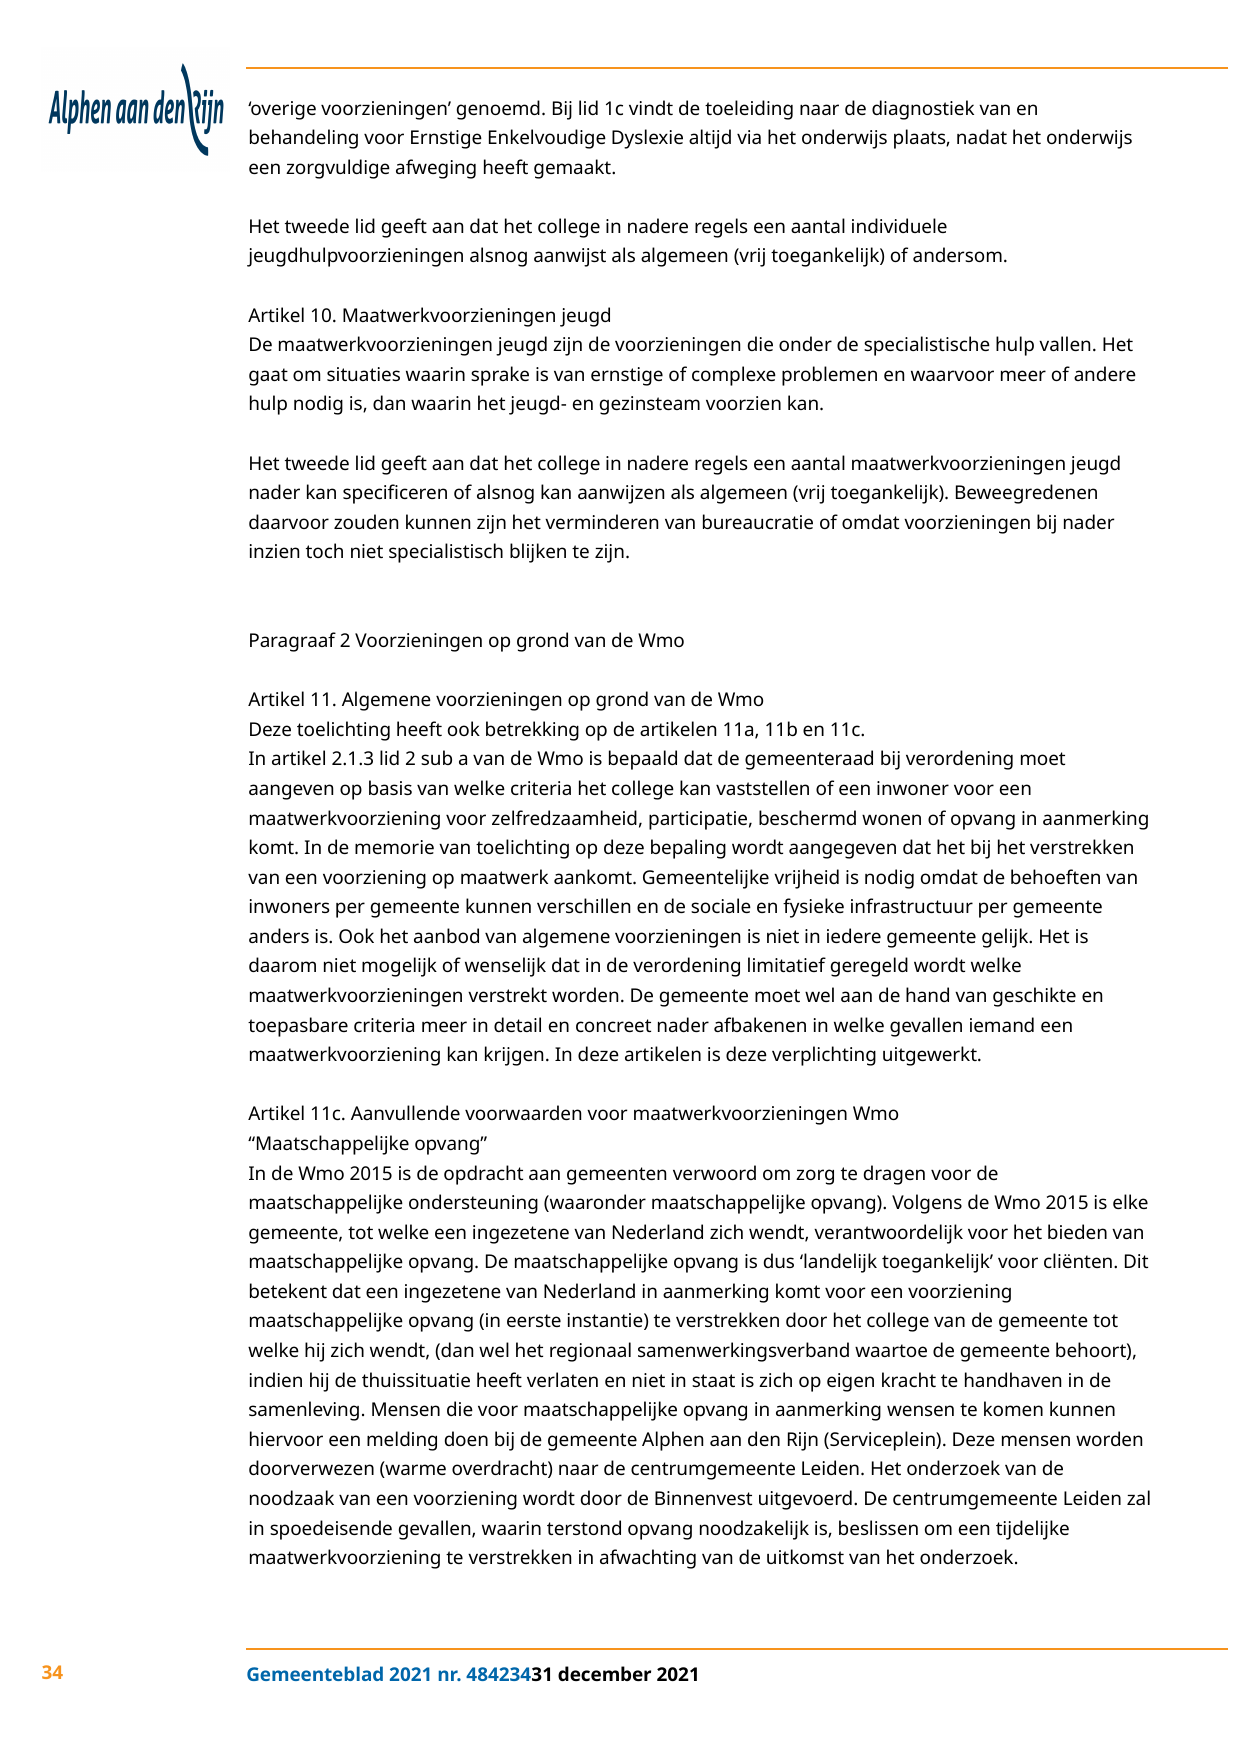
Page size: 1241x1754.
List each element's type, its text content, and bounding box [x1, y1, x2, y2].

text Paragraaf 2 Voorzieningen op grond van de Wmo [248, 627, 1152, 653]
text “Maatschappelijke opvang” [248, 1130, 1152, 1156]
text Artikel 10. Maatwerkvoorzieningen jeugd [248, 302, 1152, 328]
text Artikel 11c. Aanvullende voorwaarden voor maatwerkvoorzieningen Wmo [248, 1101, 1152, 1126]
text In artikel 2.1.3 lid 2 sub a van de Wmo is bepaald dat de gemeenteraad bij verordening moet aangeven op basis van welke criteria het college kan vaststellen of een inwoner voor een maatwerkvoorziening voor zelfredzaamheid, participatie, beschermd wonen of opvang in aanmerking komt. In de memorie van toelichting op deze bepaling wordt aangegeven dat het bij het verstrekken van een voorziening op maatwerk aankomt. Gemeentelijke vrijheid is nodig omdat de behoeften van inwoners per gemeente kunnen verschillen en de sociale en fysieke infrastructuur per gemeente anders is. Ook het aanbod van algemene voorzieningen is niet in iedere gemeente gelijk. Het is daarom niet mogelijk of wenselijk dat in de verordening limitatief geregeld wordt welke maatwerkvoorzieningen verstrekt worden. De gemeente moet wel aan de hand van geschikte en toepasbare criteria meer in detail en concreet nader afbakenen in welke gevallen iemand een maatwerkvoorziening kan krijgen. In deze artikelen is deze verplichting uitgewerkt. [248, 746, 1152, 1067]
text Het tweede lid geeft aan dat het college in nadere regels een aantal maatwerkvoorzieningen jeugd nader kan specificeren of alsnog kan aanwijzen als algemeen (vrij toegankelijk). Beweegredenen daarvoor zouden kunnen zijn het verminderen van bureaucratie of omdat voorzieningen bij nader inzien toch niet specialistisch blijken te zijn. [248, 450, 1152, 564]
text De maatwerkvoorzieningen jeugd zijn de voorzieningen die onder de specialistische hulp vallen. Het gaat om situaties waarin sprake is van ernstige of complexe problemen en waarvoor meer of andere hulp nodig is, dan waarin het jeugd- en gezinsteam voorzien kan. [248, 331, 1152, 416]
text In de Wmo 2015 is de opdracht aan gemeenten verwoord om zorg te dragen voor de maatschappelijke ondersteuning (waaronder maatschappelijke opvang). Volgens de Wmo 2015 is elke gemeente, tot welke een ingezetene van Nederland zich wendt, verantwoordelijk voor het bieden van maatschappelijke opvang. De maatschappelijke opvang is dus ‘landelijk toegankelijk’ voor cliënten. Dit betekent dat een ingezetene van Nederland in aanmerking komt voor een voorziening maatschappelijke opvang (in eerste instantie) te verstrekken door het college van de gemeente tot welke hij zich wendt, (dan wel het regionaal samenwerkingsverband waartoe de gemeente behoort), indien hij de thuissituatie heeft verlaten en niet in staat is zich op eigen kracht te handhaven in de samenleving. Mensen die voor maatschappelijke opvang in aanmerking wensen te komen kunnen hiervoor een melding doen bij de gemeente Alphen aan den Rijn (Serviceplein). Deze mensen worden doorverwezen (warme overdracht) naar de centrumgemeente Leiden. Het onderzoek van de noodzaak van een voorziening wordt door de Binnenvest uitgevoerd. De centrumgemeente Leiden zal in spoedeisende gevallen, waarin terstond opvang noodzakelijk is, beslissen om een tijdelijke maatwerkvoorziening te verstrekken in afwachting van de uitkomst van het onderzoek. [248, 1160, 1152, 1570]
text ‘overige voorzieningen’ genoemd. Bij lid 1c vindt de toeleiding naar de diagnostiek van en behandeling voor Ernstige Enkelvoudige Dyslexie altijd via het onderwijs plaats, nadat het onderwijs een zorgvuldige afweging heeft gemaakt. [248, 95, 1152, 180]
text Deze toelichting heeft ook betrekking op de artikelen 11a, 11b en 11c. [248, 716, 1152, 742]
text Het tweede lid geeft aan dat het college in nadere regels een aantal individuele jeugdhulpvoorzieningen alsnog aanwijst als algemeen (vrij toegankelijk) of andersom. [248, 213, 1152, 268]
picture [41, 47, 231, 172]
text Artikel 11. Algemene voorzieningen op grond van de Wmo [248, 686, 1152, 712]
